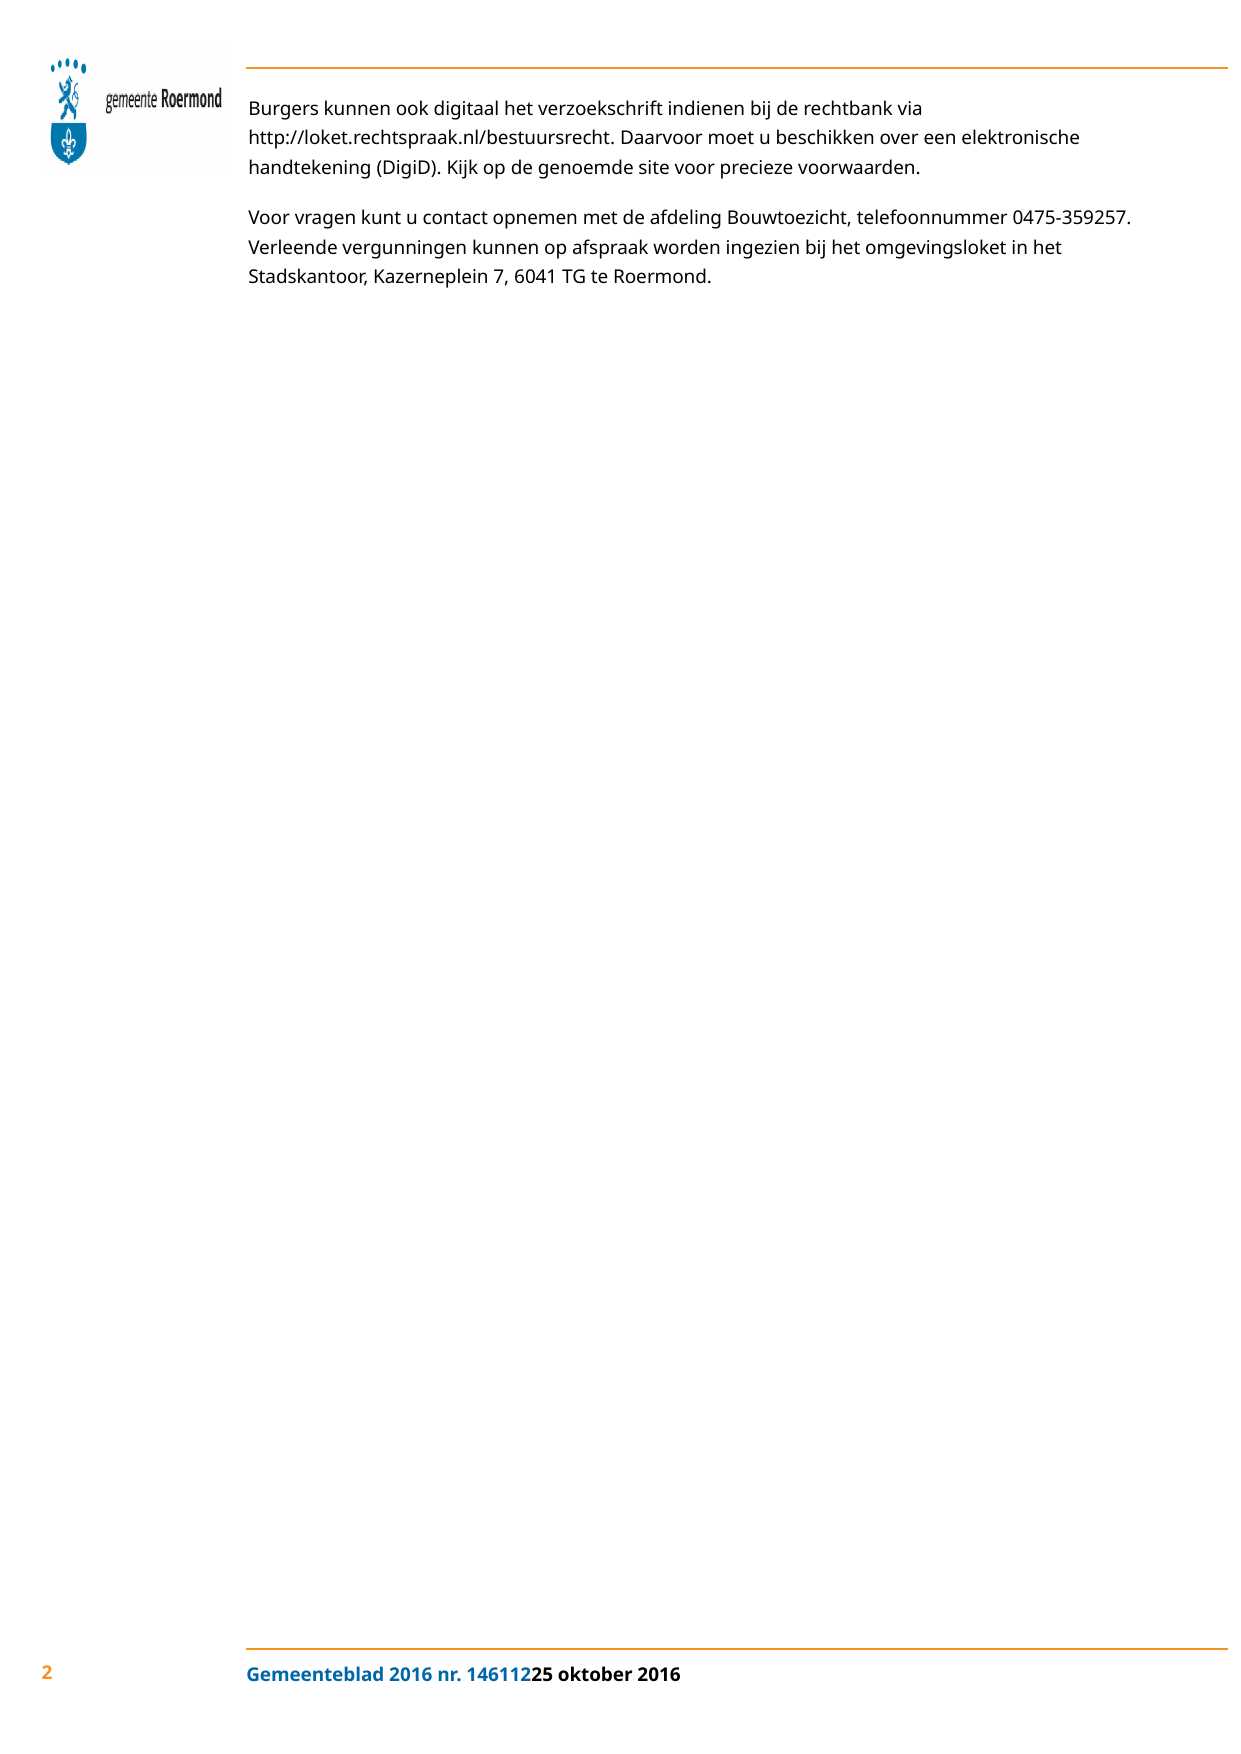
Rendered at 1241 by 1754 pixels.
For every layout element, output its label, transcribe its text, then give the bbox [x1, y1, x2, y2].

picture [41, 47, 231, 172]
text Voor vragen kunt u contact opnemen met de afdeling Bouwtoezicht, telefoonnummer 0475-359257. Verleende vergunningen kunnen op afspraak worden ingezien bij het omgevingsloket in het Stadskantoor, Kazerneplein 7, 6041 TG te Roermond. [248, 204, 1152, 289]
text Burgers kunnen ook digitaal het verzoekschrift indienen bij de rechtbank via http://loket.rechtspraak.nl/bestuursrecht. Daarvoor moet u beschikken over een elektronische handtekening (DigiD). Kijk op de genoemde site voor precieze voorwaarden. [248, 95, 1152, 180]
